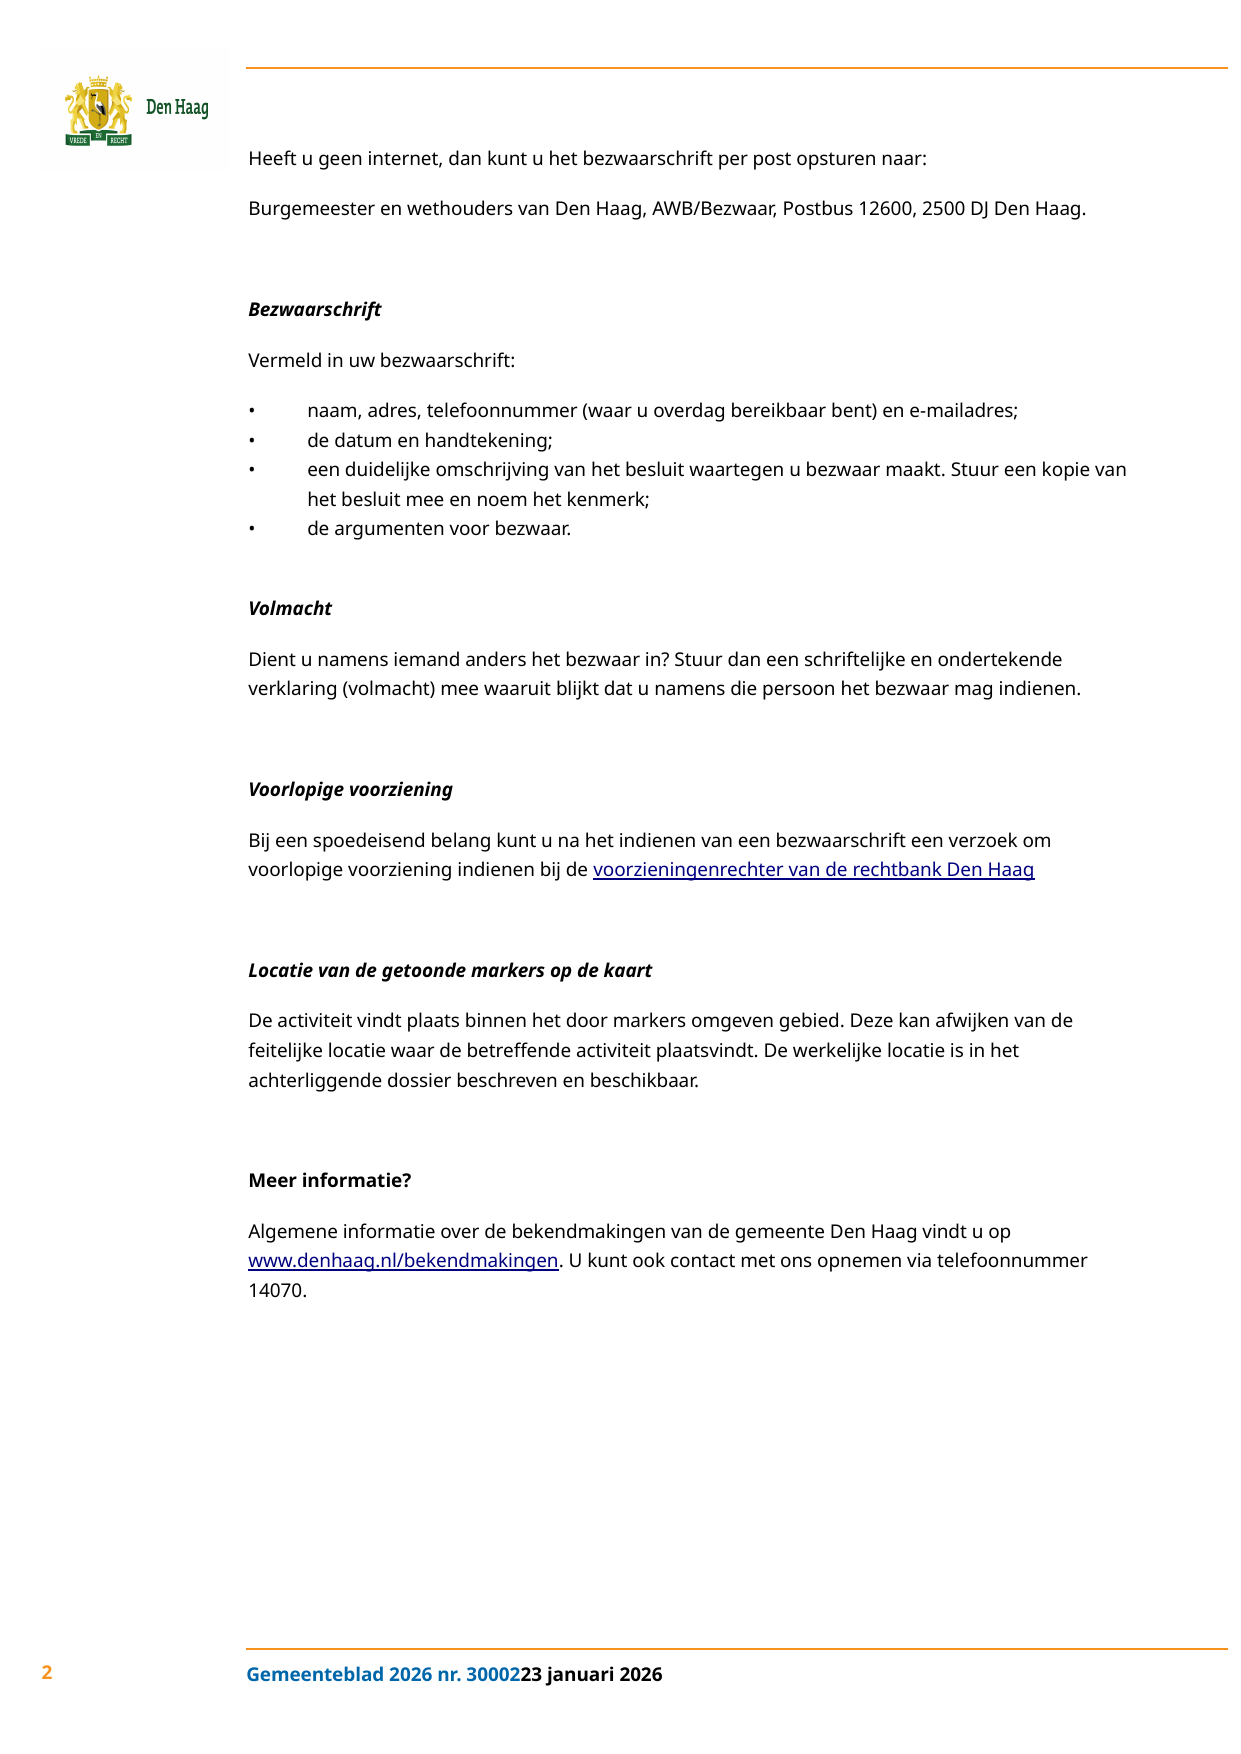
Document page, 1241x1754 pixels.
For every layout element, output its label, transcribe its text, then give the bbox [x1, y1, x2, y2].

list een duidelijke omschrijving van het besluit waartegen u bezwaar maakt. Stuur een kopie van het besluit mee en noem het kenmerk; [248, 456, 1152, 512]
list de datum en handtekening; [248, 427, 1152, 453]
text Vermeld in uw bezwaarschrift: [248, 347, 1152, 373]
text Heeft u geen internet, dan kunt u het bezwaarschrift per post opsturen naar: [248, 145, 1152, 171]
text Voorlopige voorziening [248, 776, 1152, 802]
text Meer informatie? [248, 1168, 1152, 1193]
text Bezwaarschrift [248, 296, 1152, 322]
picture [41, 47, 231, 172]
text Volmacht [248, 596, 1152, 621]
list de argumenten voor bezwaar. [248, 516, 1152, 541]
list naam, adres, telefoonnummer (waar u overdag bereikbaar bent) en e-mailadres; [248, 397, 1152, 423]
text Burgemeester en wethouders van Den Haag, AWB/Bezwaar, Postbus 12600, 2500 DJ Den Haag. [248, 196, 1152, 221]
text De activiteit vindt plaats binnen het door markers omgeven gebied. Deze kan afwijken van de feitelijke locatie waar de betreffende activiteit plaatsvindt. De werkelijke locatie is in het achterliggende dossier beschreven en beschikbaar. [248, 1008, 1152, 1093]
text Locatie van de getoonde markers op de kaart [248, 957, 1152, 983]
text Dient u namens iemand anders het bezwaar in? Stuur dan een schriftelijke en ondertekende verklaring (volmacht) mee waaruit blijkt dat u namens die persoon het bezwaar mag indienen. [248, 646, 1152, 701]
text Algemene informatie over de bekendmakingen van de gemeente Den Haag vindt u op www.denhaag.nl/bekendmakingen. U kunt ook contact met ons opnemen via telefoonnummer 14070. [248, 1218, 1152, 1303]
text Bij een spoedeisend belang kunt u na het indienen van een bezwaarschrift een verzoek om voorlopige voorziening indienen bij de voorzieningenrechter van de rechtbank Den Haag [248, 827, 1152, 882]
